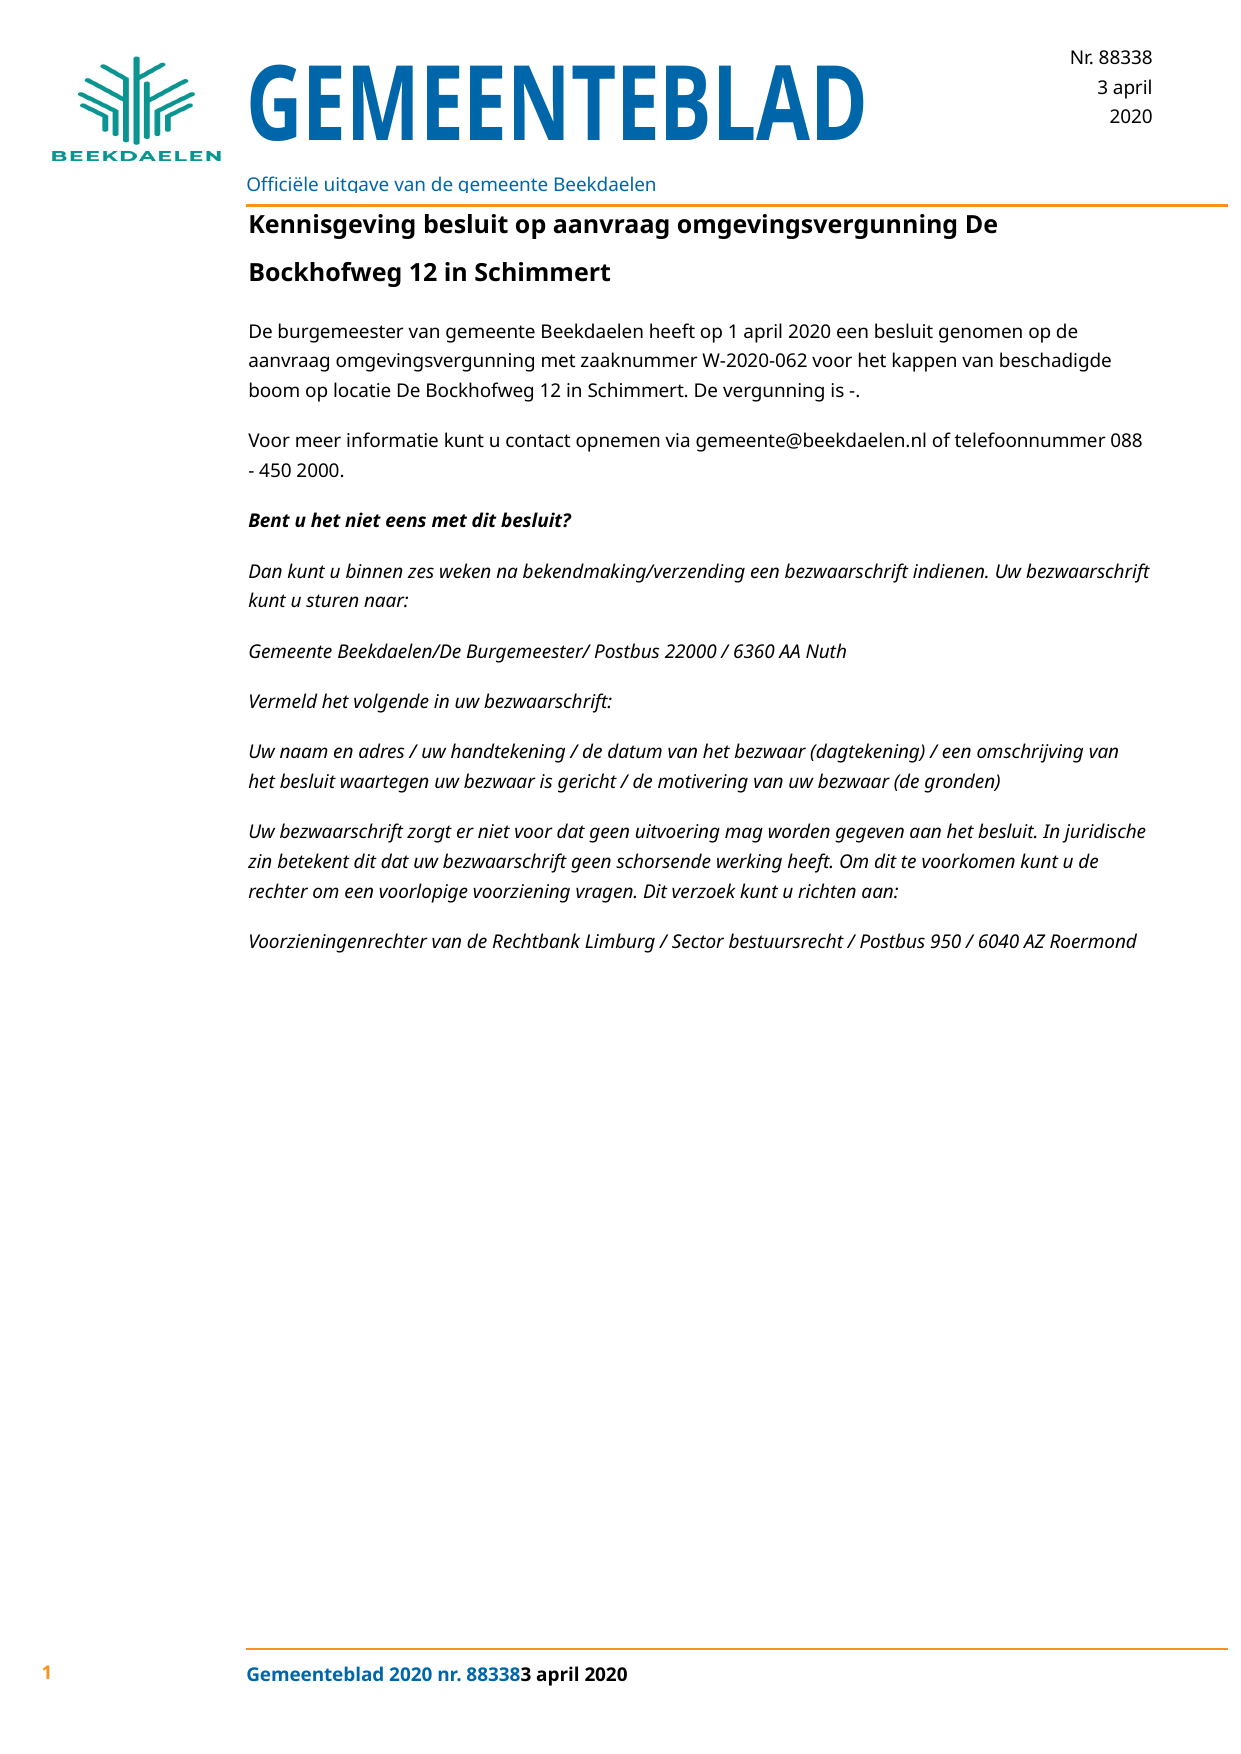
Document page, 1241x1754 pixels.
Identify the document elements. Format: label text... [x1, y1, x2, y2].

text Bent u het niet eens met dit besluit? [248, 507, 1152, 533]
text Voorzieningenrechter van de Rechtbank Limburg / Sector bestuursrecht / Postbus 950 / 6040 AZ Roermond [248, 928, 1152, 954]
text Voor meer informatie kunt u contact opnemen via gemeente@beekdaelen.nl of telefoonnummer 088 - 450 2000. [248, 427, 1152, 483]
picture [41, 47, 231, 172]
text Uw naam en adres / uw handtekening / de datum van het bezwaar (dagtekening) / een omschrijving van het besluit waartegen uw bezwaar is gericht / de motivering van uw bezwaar (de gronden) [248, 739, 1152, 794]
text Kennisgeving besluit op aanvraag omgevingsvergunning De Bockhofweg 12 in Schimmert [248, 207, 1152, 288]
text Dan kunt u binnen zes weken na bekendmaking/verzending een bezwaarschrift indienen. Uw bezwaarschrift kunt u sturen naar: [248, 558, 1152, 613]
text Vermeld het volgende in uw bezwaarschrift: [248, 688, 1152, 714]
text De burgemeester van gemeente Beekdaelen heeft op 1 april 2020 een besluit genomen op de aanvraag omgevingsvergunning met zaaknummer W-2020-062 voor het kappen van beschadigde boom op locatie De Bockhofweg 12 in Schimmert. De vergunning is -. [248, 318, 1152, 403]
text Uw bezwaarschrift zorgt er niet voor dat geen uitvoering mag worden gegeven aan het besluit. In juridische zin betekent dit dat uw bezwaarschrift geen schorsende werking heeft. Om dit te voorkomen kunt u de rechter om een voorlopige voorziening vragen. Dit verzoek kunt u richten aan: [248, 819, 1152, 904]
text Gemeente Beekdaelen/De Burgemeester/ Postbus 22000 / 6360 AA Nuth [248, 638, 1152, 664]
